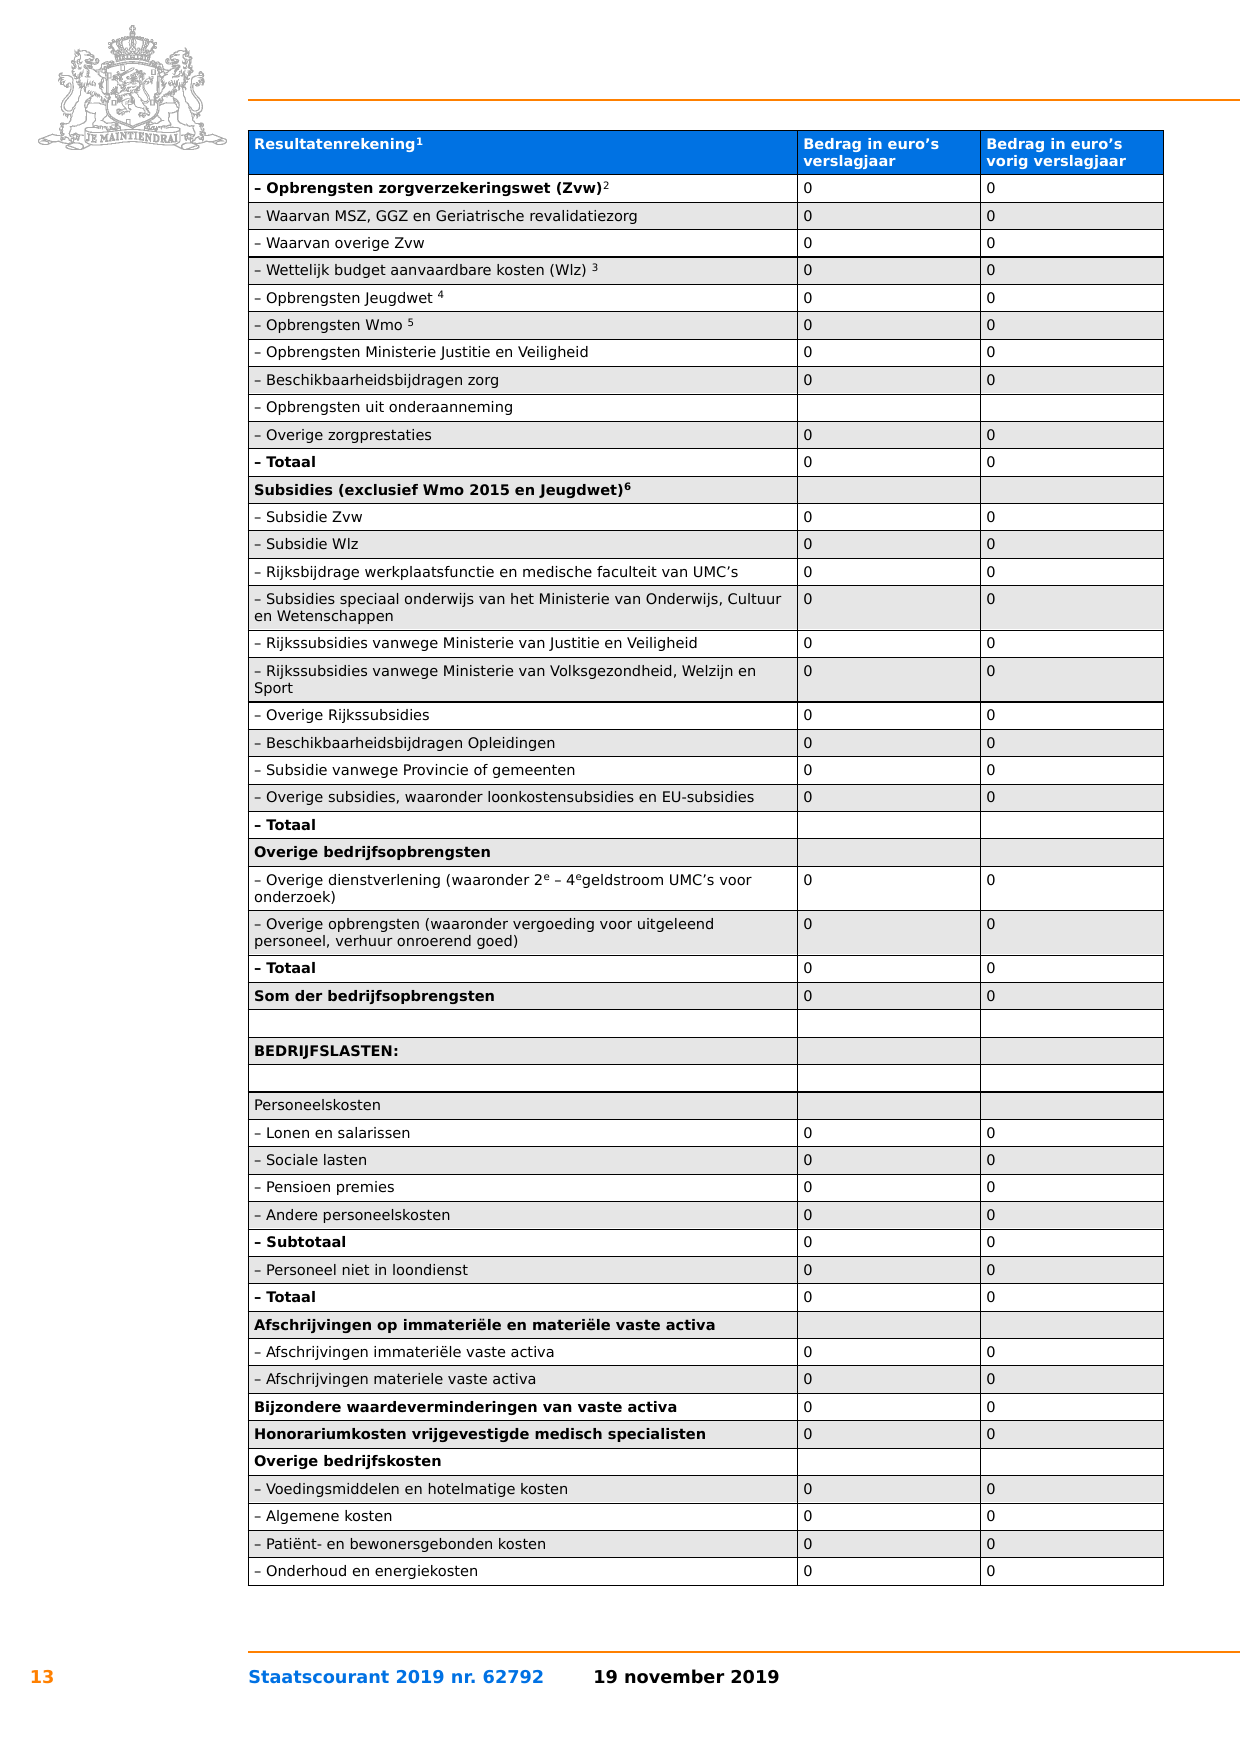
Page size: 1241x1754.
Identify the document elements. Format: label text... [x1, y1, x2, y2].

table_cell 0 [798, 785, 980, 811]
table_cell 0 [981, 730, 1163, 756]
table_cell 0 [981, 1175, 1163, 1201]
table_cell 0 [981, 1421, 1163, 1448]
table_cell 0 [981, 175, 1163, 202]
table_cell Overige bedrijfskosten [249, 1449, 797, 1475]
table_cell – Patiënt- en bewonersgebonden kosten [249, 1531, 797, 1557]
table_cell – Overige subsidies, waaronder loonkostensubsidies en EU-subsidies [249, 785, 797, 811]
table_cell Overige bedrijfsopbrengsten [249, 839, 797, 866]
table_cell 0 [981, 1230, 1163, 1256]
table_cell 0 [981, 1476, 1163, 1502]
table_cell 0 [981, 1339, 1163, 1365]
table_cell – Beschikbaarheidsbijdragen Opleidingen [249, 730, 797, 756]
table_cell 0 [798, 531, 980, 558]
table_cell [798, 1065, 980, 1091]
table_cell – Opbrengsten uit onderaanneming [249, 395, 797, 421]
table_cell 0 [981, 340, 1163, 366]
table_cell 0 [798, 367, 980, 393]
table_cell – Overige dienstverlening (waaronder 2e – 4egeldstroom UMC’s voor onderzoek) [249, 867, 797, 910]
table_cell [798, 477, 980, 503]
table_cell 0 [981, 203, 1163, 229]
table_cell 0 [798, 867, 980, 910]
table_cell 0 [981, 1504, 1163, 1530]
table_cell 0 [798, 658, 980, 701]
table_cell [981, 839, 1163, 866]
table_cell – Opbrengsten zorgverzekeringswet (Zvw)2 [249, 175, 797, 202]
table_cell 0 [798, 1421, 980, 1448]
table_cell 0 [798, 258, 980, 284]
table_cell 0 [798, 1202, 980, 1228]
table_cell 0 [798, 340, 980, 366]
table_cell Subsidies (exclusief Wmo 2015 en Jeugdwet)6 [249, 477, 797, 503]
table_cell 0 [798, 1504, 980, 1530]
table_cell 0 [981, 586, 1163, 629]
table_cell 0 [981, 230, 1163, 256]
table_cell 0 [981, 1558, 1163, 1584]
table_cell 0 [798, 230, 980, 256]
table_cell – Rijkssubsidies vanwege Ministerie van Justitie en Veiligheid [249, 631, 797, 657]
table_cell – Afschrijvingen immateriële vaste activa [249, 1339, 797, 1365]
table_cell 0 [798, 285, 980, 311]
table_cell 0 [798, 1284, 980, 1311]
table_cell – Totaal [249, 812, 797, 838]
table_cell – Opbrengsten Jeugdwet 4 [249, 285, 797, 311]
table_cell [798, 1010, 980, 1037]
table_cell [798, 1093, 980, 1119]
table_cell [249, 1065, 797, 1091]
table_cell 0 [798, 312, 980, 339]
table_cell – Totaal [249, 1284, 797, 1311]
table_cell 0 [981, 1366, 1163, 1393]
table_cell – Subsidie Zvw [249, 504, 797, 530]
table_cell 0 [981, 658, 1163, 701]
table_cell – Waarvan overige Zvw [249, 230, 797, 256]
table_cell 0 [981, 258, 1163, 284]
table_cell – Overige zorgprestaties [249, 422, 797, 448]
table_cell 0 [798, 559, 980, 585]
table_cell 0 [798, 1230, 980, 1256]
table_cell Afschrijvingen op immateriële en materiële vaste activa [249, 1312, 797, 1338]
table_cell – Rijkssubsidies vanwege Ministerie van Volksgezondheid, Welzijn en Sport [249, 658, 797, 701]
table_cell – Subsidie Wlz [249, 531, 797, 558]
table_cell 0 [981, 1120, 1163, 1146]
table_cell 0 [798, 1531, 980, 1557]
table_cell 0 [798, 1147, 980, 1174]
table_cell – Beschikbaarheidsbijdragen zorg [249, 367, 797, 393]
table_cell 0 [981, 312, 1163, 339]
table_cell [981, 477, 1163, 503]
table_cell – Wettelijk budget aanvaardbare kosten (Wlz) 3 [249, 258, 797, 284]
table_cell – Totaal [249, 956, 797, 982]
table_cell 0 [981, 1257, 1163, 1283]
table_cell 0 [798, 1366, 980, 1393]
table_cell 0 [981, 559, 1163, 585]
table_cell 0 [798, 586, 980, 629]
table_cell 0 [981, 1394, 1163, 1420]
table_cell – Voedingsmiddelen en hotelmatige kosten [249, 1476, 797, 1502]
table_cell 0 [798, 1120, 980, 1146]
table_cell [798, 812, 980, 838]
table_cell 0 [981, 631, 1163, 657]
table_cell [981, 1010, 1163, 1037]
table_cell 0 [981, 1284, 1163, 1311]
table_cell [981, 395, 1163, 421]
table_cell – Totaal [249, 449, 797, 476]
table_cell [981, 1312, 1163, 1338]
table_cell 0 [798, 175, 980, 202]
table_cell [981, 1038, 1163, 1064]
table_cell 0 [798, 449, 980, 476]
table_cell 0 [798, 504, 980, 530]
table_cell 0 [798, 703, 980, 729]
table_cell – Waarvan MSZ, GGZ en Geriatrische revalidatiezorg [249, 203, 797, 229]
table_cell Bijzondere waardeverminderingen van vaste activa [249, 1394, 797, 1420]
table_header Bedrag in euro’s verslagjaar [798, 131, 980, 174]
table_cell Personeelskosten [249, 1093, 797, 1119]
table_cell 0 [798, 1558, 980, 1584]
table_cell – Onderhoud en energiekosten [249, 1558, 797, 1584]
table_cell 0 [981, 956, 1163, 982]
table_cell 0 [981, 285, 1163, 311]
table_cell [798, 1038, 980, 1064]
table_cell BEDRIJFSLASTEN: [249, 1038, 797, 1064]
table_cell 0 [798, 983, 980, 1009]
table_cell [798, 839, 980, 866]
table_header Bedrag in euro’s vorig verslagjaar [981, 131, 1163, 174]
table_cell 0 [981, 422, 1163, 448]
table_cell – Subtotaal [249, 1230, 797, 1256]
table_cell 0 [798, 203, 980, 229]
table_cell 0 [798, 956, 980, 982]
table_cell – Sociale lasten [249, 1147, 797, 1174]
table_cell [249, 1010, 797, 1037]
table_header Resultatenrekening1 [249, 131, 797, 174]
table_cell 0 [981, 1531, 1163, 1557]
table_cell 0 [798, 911, 980, 954]
table_cell 0 [798, 1339, 980, 1365]
table_cell 0 [981, 911, 1163, 954]
table_cell [981, 1449, 1163, 1475]
table_cell – Pensioen premies [249, 1175, 797, 1201]
table_cell – Rijksbijdrage werkplaatsfunctie en medische faculteit van UMC’s [249, 559, 797, 585]
table_cell 0 [798, 730, 980, 756]
table_cell 0 [981, 1202, 1163, 1228]
table_cell 0 [798, 422, 980, 448]
table_cell 0 [981, 703, 1163, 729]
table_cell 0 [981, 983, 1163, 1009]
table_cell – Overige opbrengsten (waaronder vergoeding voor uitgeleend personeel, verhuur onroerend goed) [249, 911, 797, 954]
table_cell – Algemene kosten [249, 1504, 797, 1530]
table_cell – Opbrengsten Wmo 5 [249, 312, 797, 339]
table_cell 0 [798, 631, 980, 657]
table_cell 0 [981, 449, 1163, 476]
table_cell 0 [798, 757, 980, 783]
table_cell 0 [981, 867, 1163, 910]
table_cell – Subsidies speciaal onderwijs van het Ministerie van Onderwijs, Cultuur en Wetenschappen [249, 586, 797, 629]
table_cell Honorariumkosten vrijgevestigde medisch specialisten [249, 1421, 797, 1448]
table_cell 0 [981, 785, 1163, 811]
table_cell – Andere personeelskosten [249, 1202, 797, 1228]
table_cell 0 [981, 504, 1163, 530]
table_cell – Subsidie vanwege Provincie of gemeenten [249, 757, 797, 783]
table_cell [981, 812, 1163, 838]
table_cell 0 [981, 1147, 1163, 1174]
table_cell 0 [981, 367, 1163, 393]
table_cell 0 [798, 1257, 980, 1283]
table_cell – Personeel niet in loondienst [249, 1257, 797, 1283]
table_cell [798, 395, 980, 421]
table_cell – Afschrijvingen materiele vaste activa [249, 1366, 797, 1393]
picture [38, 25, 227, 150]
table_cell Som der bedrijfsopbrengsten [249, 983, 797, 1009]
table_cell 0 [981, 757, 1163, 783]
table_cell – Overige Rijkssubsidies [249, 703, 797, 729]
table_cell [798, 1449, 980, 1475]
table_cell [981, 1093, 1163, 1119]
table_cell – Opbrengsten Ministerie Justitie en Veiligheid [249, 340, 797, 366]
table_cell 0 [798, 1394, 980, 1420]
table_cell 0 [981, 531, 1163, 558]
table_cell [981, 1065, 1163, 1091]
table_cell [798, 1312, 980, 1338]
table_cell – Lonen en salarissen [249, 1120, 797, 1146]
table_cell 0 [798, 1175, 980, 1201]
table_cell 0 [798, 1476, 980, 1502]
